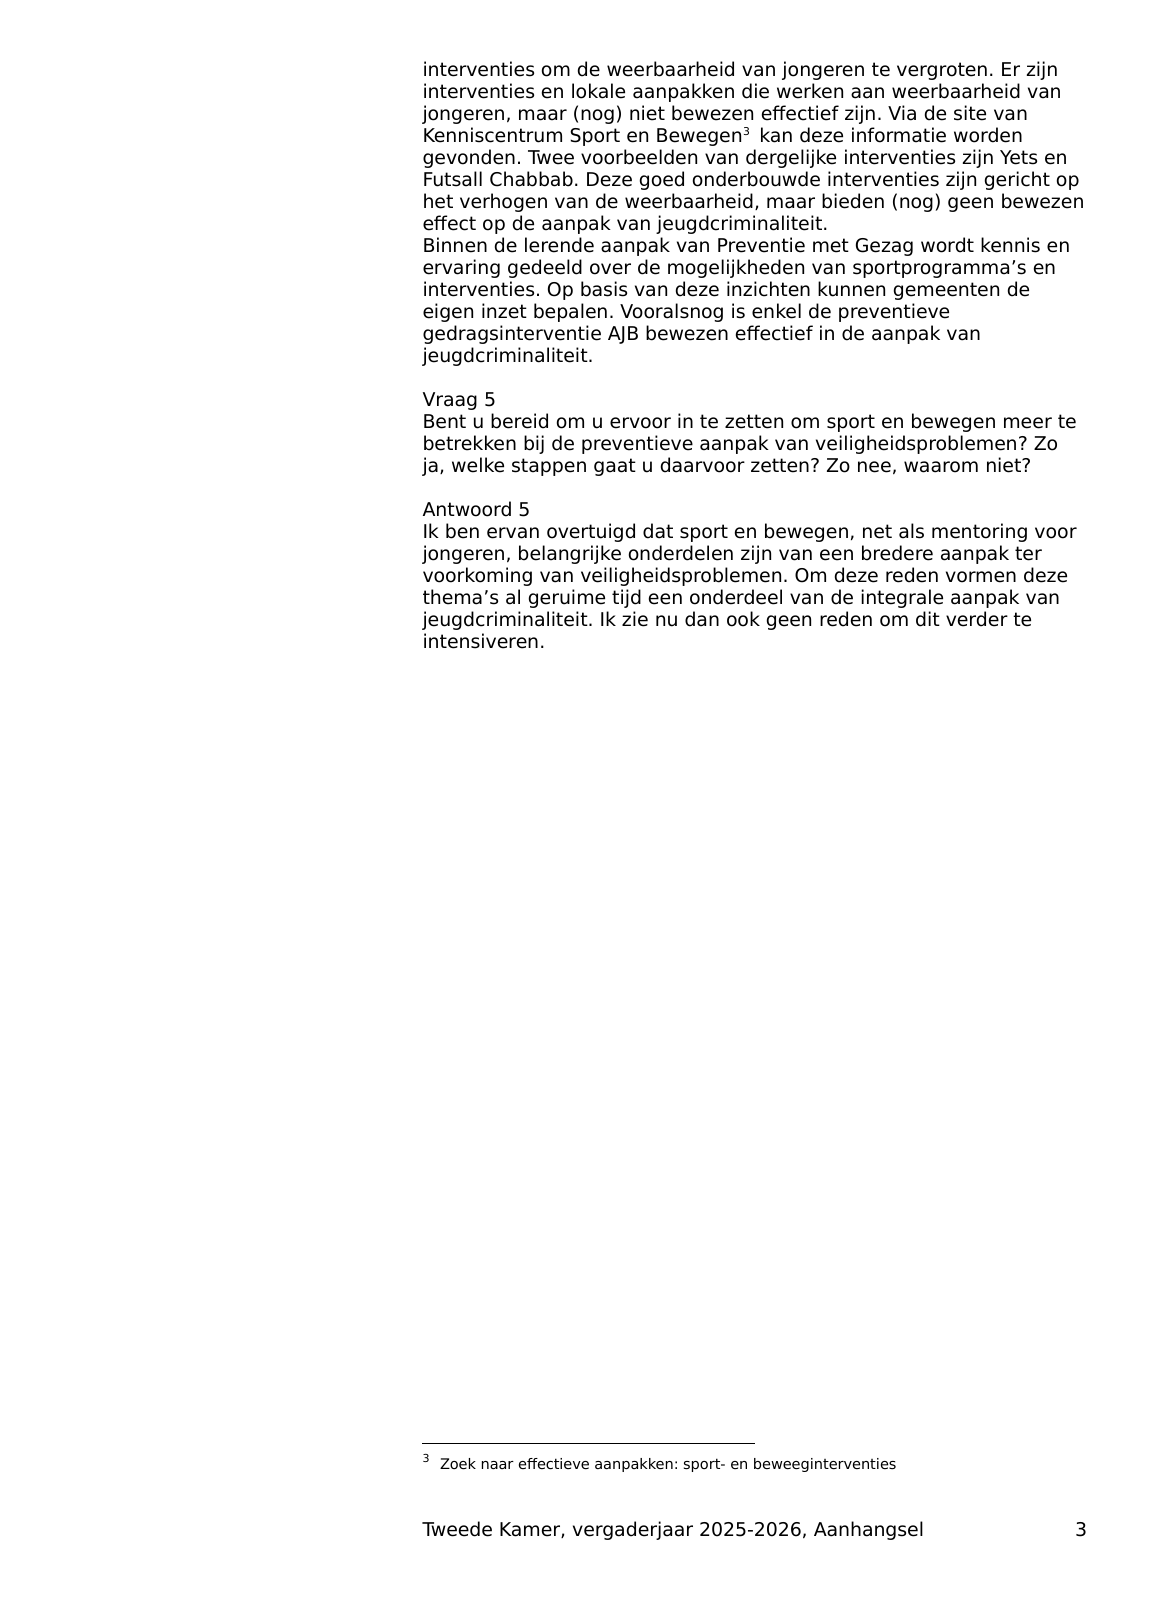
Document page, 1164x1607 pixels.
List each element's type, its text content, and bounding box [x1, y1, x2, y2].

text Zoek naar effectieve aanpakken: sport- en beweeginterventies [422, 1452, 1087, 1474]
text Bent u bereid om u ervoor in te zetten om sport en bewegen meer te betrekken bij de preventieve aanpak van veiligheidsproblemen? Zo ja, welke stappen gaat u daarvoor zetten? Zo nee, waarom niet? [422, 411, 1087, 477]
text interventies om de weerbaarheid van jongeren te vergroten. Er zijn interventies en lokale aanpakken die werken aan weerbaarheid van jongeren, maar (nog) niet bewezen effectief zijn. Via de site van Kenniscentrum Sport en Bewegen kan deze informatie worden gevonden. Twee voorbeelden van dergelijke interventies zijn Yets en Futsall Chabbab. Deze goed onderbouwde interventies zijn gericht op het verhogen van de weerbaarheid, maar bieden (nog) geen bewezen effect op de aanpak van jeugdcriminaliteit. [422, 59, 1087, 235]
text Ik ben ervan overtuigd dat sport en bewegen, net als mentoring voor jongeren, belangrijke onderdelen zijn van een bredere aanpak ter voorkoming van veiligheidsproblemen. Om deze reden vormen deze thema’s al geruime tijd een onderdeel van de integrale aanpak van jeugdcriminaliteit. Ik zie nu dan ook geen reden om dit verder te intensiveren. [422, 521, 1087, 653]
text Antwoord 5 [422, 499, 1087, 521]
text Binnen de lerende aanpak van Preventie met Gezag wordt kennis en ervaring gedeeld over de mogelijkheden van sportprogramma’s en interventies. Op basis van deze inzichten kunnen gemeenten de eigen inzet bepalen. Vooralsnog is enkel de preventieve gedragsinterventie AJB bewezen effectief in de aanpak van jeugdcriminaliteit. [422, 235, 1087, 367]
text Vraag 5 [422, 389, 1087, 411]
